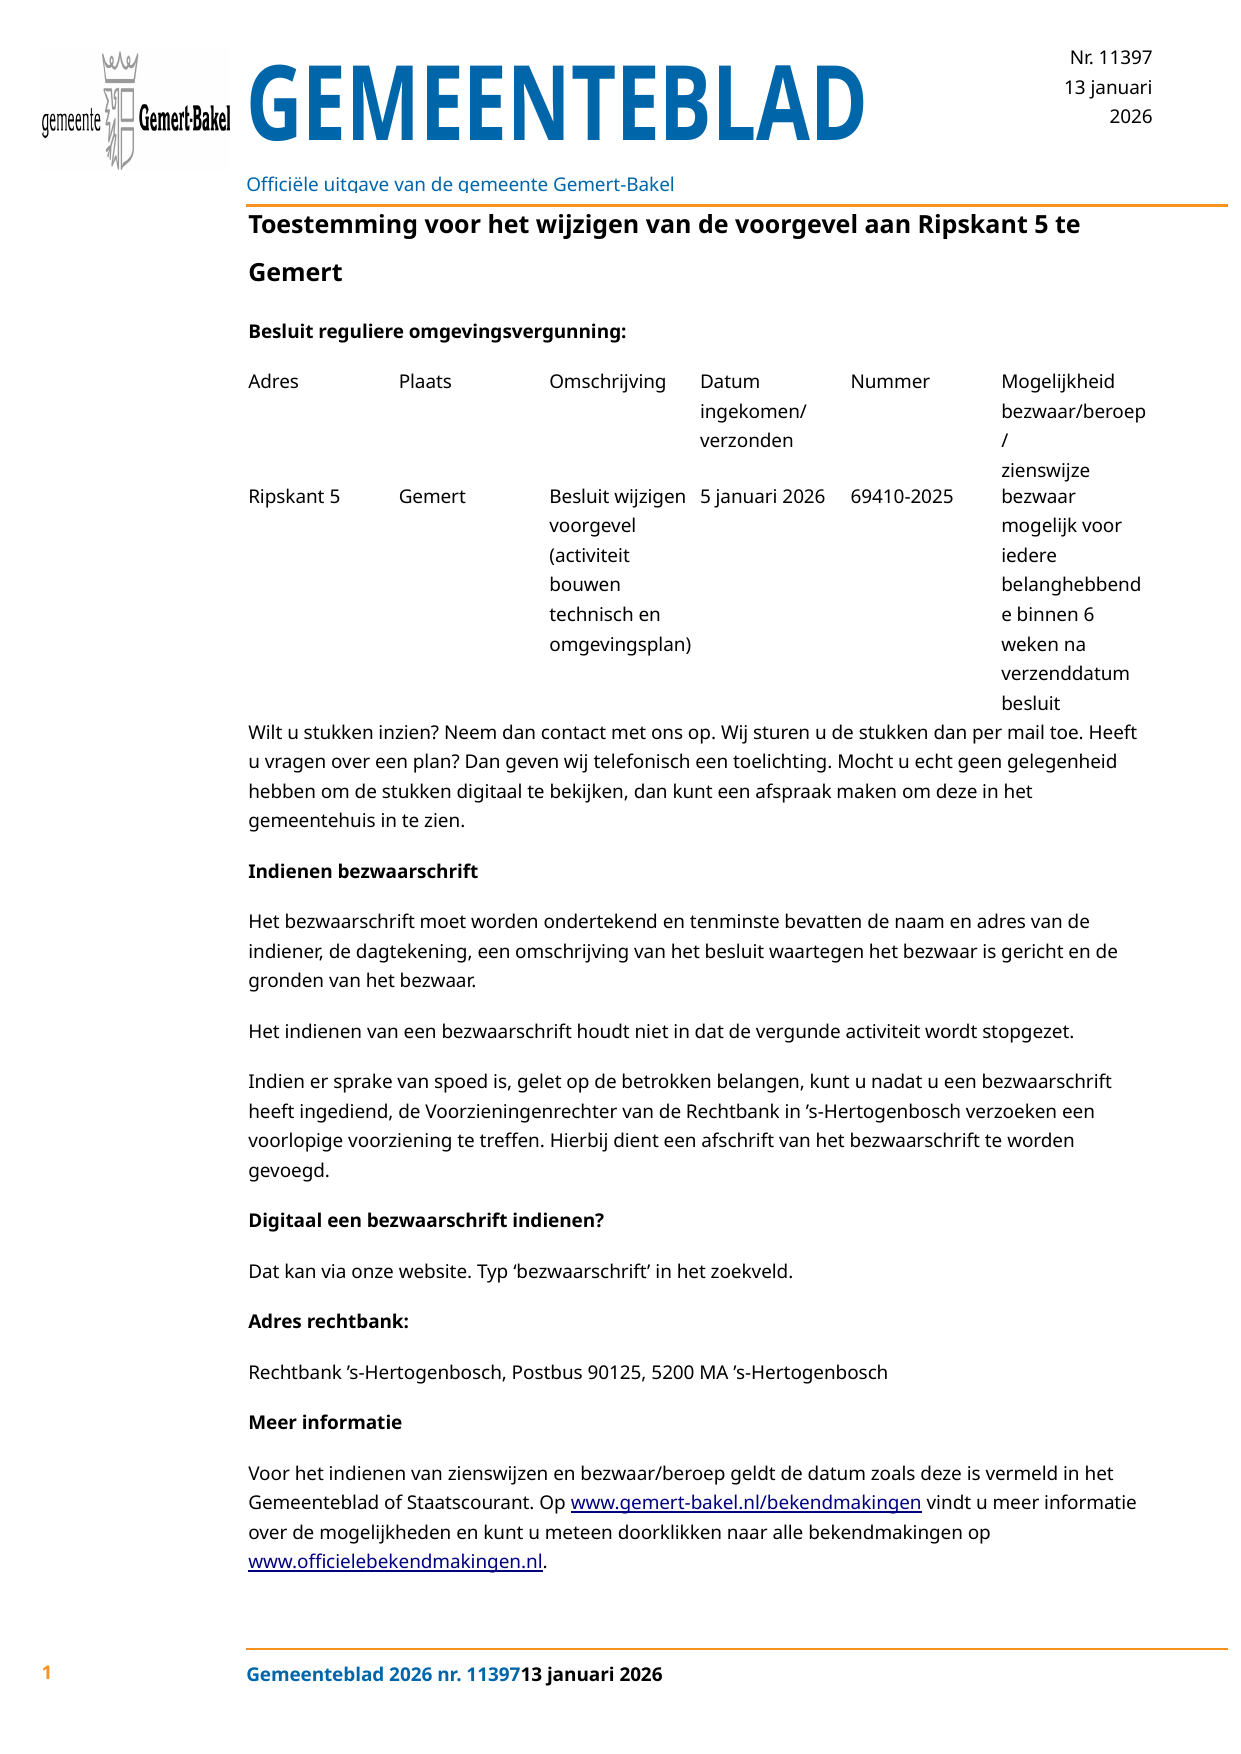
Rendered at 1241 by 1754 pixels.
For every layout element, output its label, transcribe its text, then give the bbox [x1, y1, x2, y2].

text Toestemming voor het wijzigen van de voorgevel aan Ripskant 5 te Gemert [248, 207, 1152, 288]
text Voor het indienen van zienswijzen en bezwaar/beroep geldt de datum zoals deze is vermeld in het Gemeenteblad of Staatscourant. Op www.gemert-bakel.nl/bekendmakingen vindt u meer informatie over de mogelijkheden en kunt u meteen doorklikken naar alle bekendmakingen op www.officielebekendmakingen.nl. [248, 1460, 1152, 1574]
table_cell bezwaar mogelijk voor iedere belanghebbende binnen 6 weken na verzenddatum besluit [1001, 483, 1152, 716]
table_header Mogelijkheid bezwaar/beroep/ zienswijze [1001, 369, 1152, 483]
text Digitaal een bezwaarschrift indienen? [248, 1208, 1152, 1233]
table_header Omschrijving [549, 369, 700, 483]
text Meer informatie [248, 1409, 1152, 1435]
text Besluit reguliere omgevingsvergunning: [248, 318, 1152, 344]
table_header Nummer [850, 369, 1001, 483]
text Adres rechtbank: [248, 1308, 1152, 1334]
table_header Adres [248, 369, 398, 483]
text Rechtbank ’s-Hertogenbosch, Postbus 90125, 5200 MA ’s-Hertogenbosch [248, 1359, 1152, 1385]
table_cell 69410-2025 [850, 483, 1001, 716]
table_cell 5 januari 2026 [700, 483, 850, 716]
text Indien er sprake van spoed is, gelet op de betrokken belangen, kunt u nadat u een bezwaarschrift heeft ingediend, de Voorzieningenrechter van de Rechtbank in ’s-Hertogenbosch verzoeken een voorlopige voorziening te treffen. Hierbij dient een afschrift van het bezwaarschrift te worden gevoegd. [248, 1068, 1152, 1183]
text Het indienen van een bezwaarschrift houdt niet in dat de vergunde activiteit wordt stopgezet. [248, 1018, 1152, 1044]
table_cell Ripskant 5 [248, 483, 398, 716]
table_cell Besluit wijzigen voorgevel (activiteit bouwen technisch en omgevingsplan) [549, 483, 700, 716]
picture [41, 47, 231, 172]
table_cell Gemert [399, 483, 549, 716]
text Dat kan via onze website. Typ ‘bezwaarschrift’ in het zoekveld. [248, 1258, 1152, 1284]
text Indienen bezwaarschrift [248, 858, 1152, 884]
table_header Datum ingekomen/ verzonden [700, 369, 850, 483]
text Wilt u stukken inzien? Neem dan contact met ons op. Wij sturen u de stukken dan per mail toe. Heeft u vragen over een plan? Dan geven wij telefonisch een toelichting. Mocht u echt geen gelegenheid hebben om de stukken digitaal te bekijken, dan kunt een afspraak maken om deze in het gemeentehuis in te zien. [248, 719, 1152, 833]
table_header Plaats [399, 369, 549, 483]
text Het bezwaarschrift moet worden ondertekend en tenminste bevatten de naam en adres van de indiener, de dagtekening, een omschrijving van het besluit waartegen het bezwaar is gericht en de gronden van het bezwaar. [248, 908, 1152, 993]
